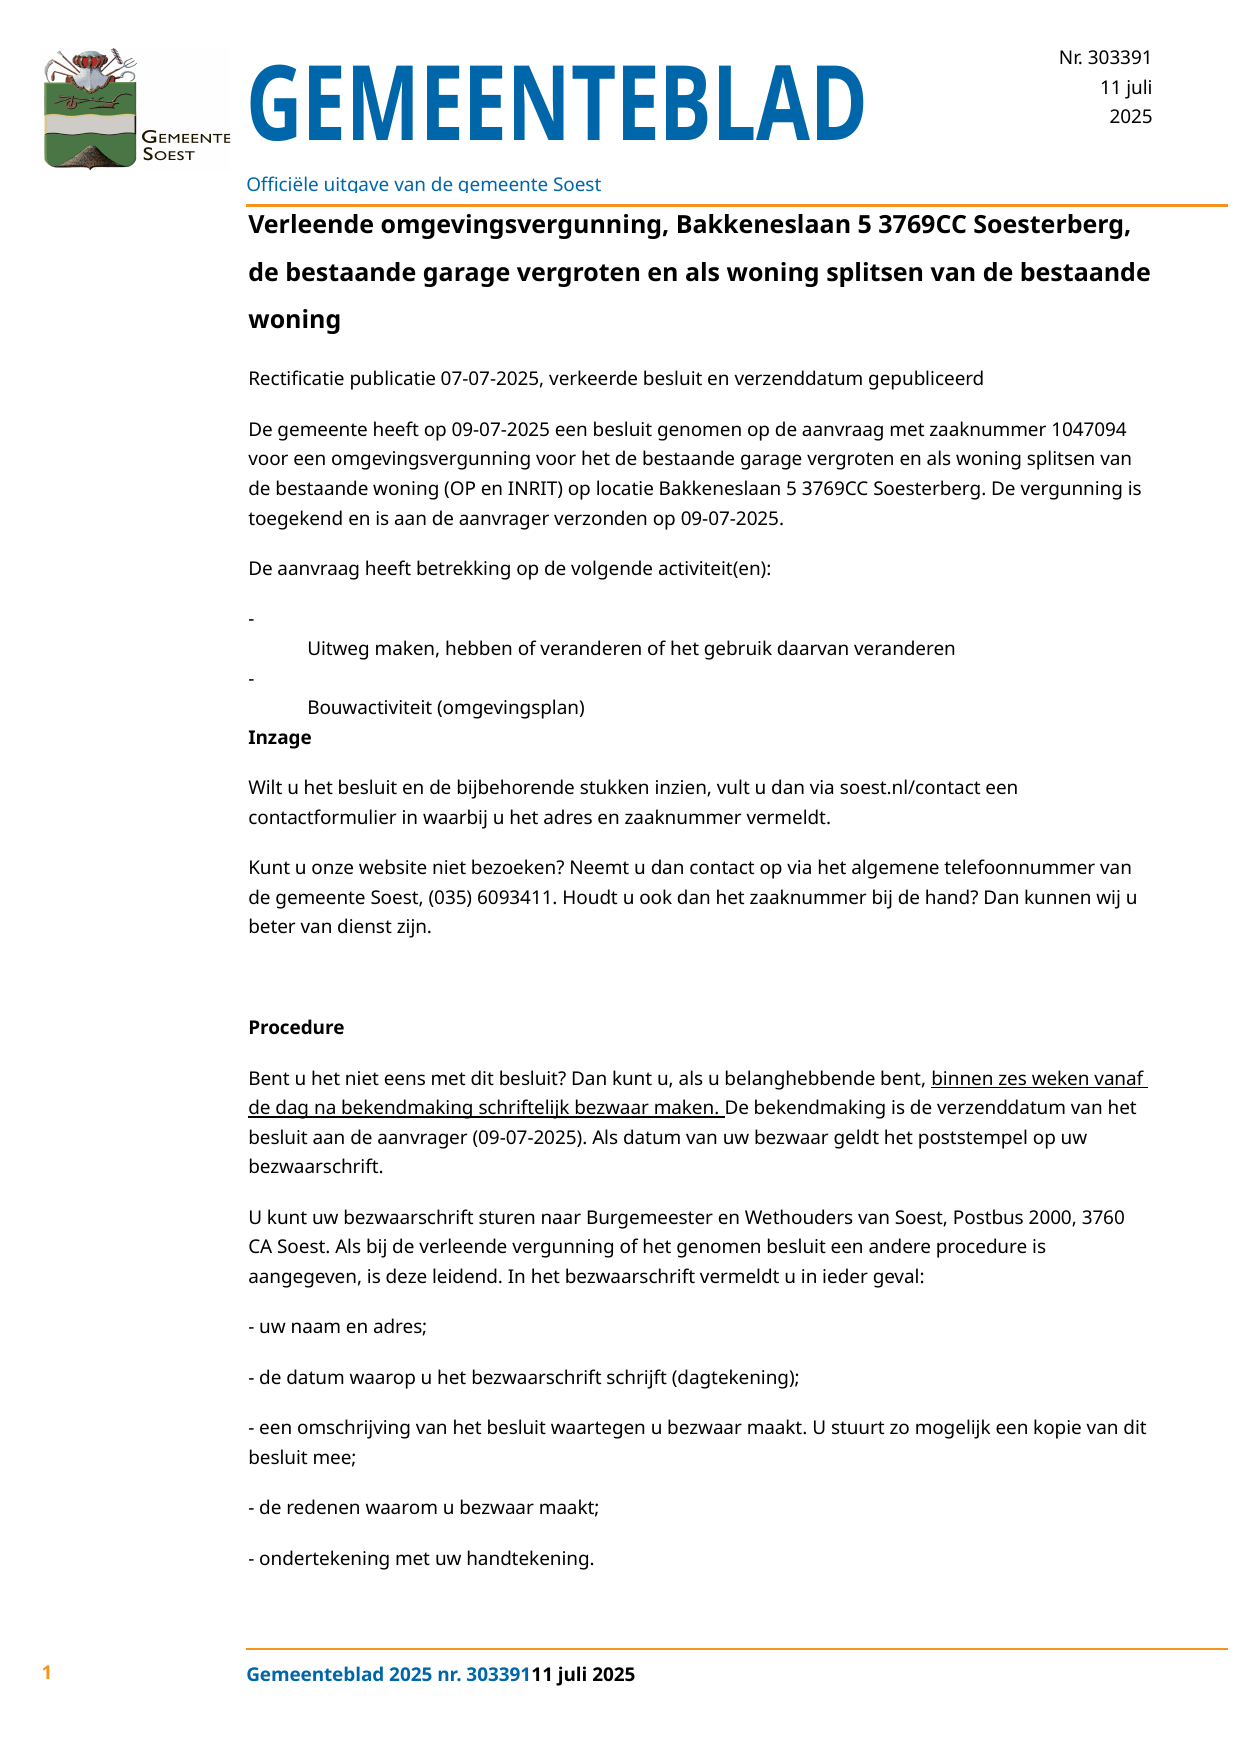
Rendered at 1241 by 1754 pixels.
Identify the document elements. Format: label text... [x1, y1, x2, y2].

picture [41, 47, 231, 172]
text Inzage [248, 724, 1152, 749]
text De aanvraag heeft betrekking op de volgende activiteit(en): [248, 555, 1152, 581]
text U kunt uw bezwaarschrift sturen naar Burgemeester en Wethouders van Soest, Postbus 2000, 3760 CA Soest. Als bij de verleende vergunning of het genomen besluit een andere procedure is aangegeven, is deze leidend. In het bezwaarschrift vermeldt u in ieder geval: [248, 1204, 1152, 1289]
text Kunt u onze website niet bezoeken? Neemt u dan contact op via het algemene telefoonnummer van de gemeente Soest, (035) 6093411. Houdt u ook dan het zaaknummer bij de hand? Dan kunnen wij u beter van dienst zijn. [248, 854, 1152, 939]
text - de datum waarop u het bezwaarschrift schrijft (dagtekening); [248, 1364, 1152, 1389]
text Bent u het niet eens met dit besluit? Dan kunt u, als u belanghebbende bent, binnen zes weken vanaf de dag na bekendmaking schriftelijk bezwaar maken. De bekendmaking is de verzenddatum van het besluit aan de aanvrager (09-07-2025). Als datum van uw bezwaar geldt het poststempel op uw bezwaarschrift. [248, 1065, 1152, 1179]
text - uw naam en adres; [248, 1313, 1152, 1339]
text Wilt u het besluit en de bijbehorende stukken inzien, vult u dan via soest.nl/contact een contactformulier in waarbij u het adres en zaaknummer vermeldt. [248, 774, 1152, 829]
text Procedure [248, 1014, 1152, 1040]
text Rectificatie publicatie 07-07-2025, verkeerde besluit en verzenddatum gepubliceerd [248, 366, 1152, 391]
text - een omschrijving van het besluit waartegen u bezwaar maakt. U stuurt zo mogelijk een kopie van dit besluit mee; [248, 1414, 1152, 1469]
text Verleende omgevingsvergunning, Bakkeneslaan 5 3769CC Soesterberg, de bestaande garage vergroten en als woning splitsen van de bestaande woning [248, 207, 1152, 336]
list Bouwactiviteit (omgevingsplan) [248, 694, 1152, 720]
text - ondertekening met uw handtekening. [248, 1545, 1152, 1570]
list Uitweg maken, hebben of veranderen of het gebruik daarvan veranderen [248, 635, 1152, 661]
text De gemeente heeft op 09-07-2025 een besluit genomen op de aanvraag met zaaknummer 1047094 voor een omgevingsvergunning voor het de bestaande garage vergroten en als woning splitsen van de bestaande woning (OP en INRIT) op locatie Bakkeneslaan 5 3769CC Soesterberg. De vergunning is toegekend en is aan de aanvrager verzonden op 09-07-2025. [248, 416, 1152, 530]
text - de redenen waarom u bezwaar maakt; [248, 1494, 1152, 1520]
